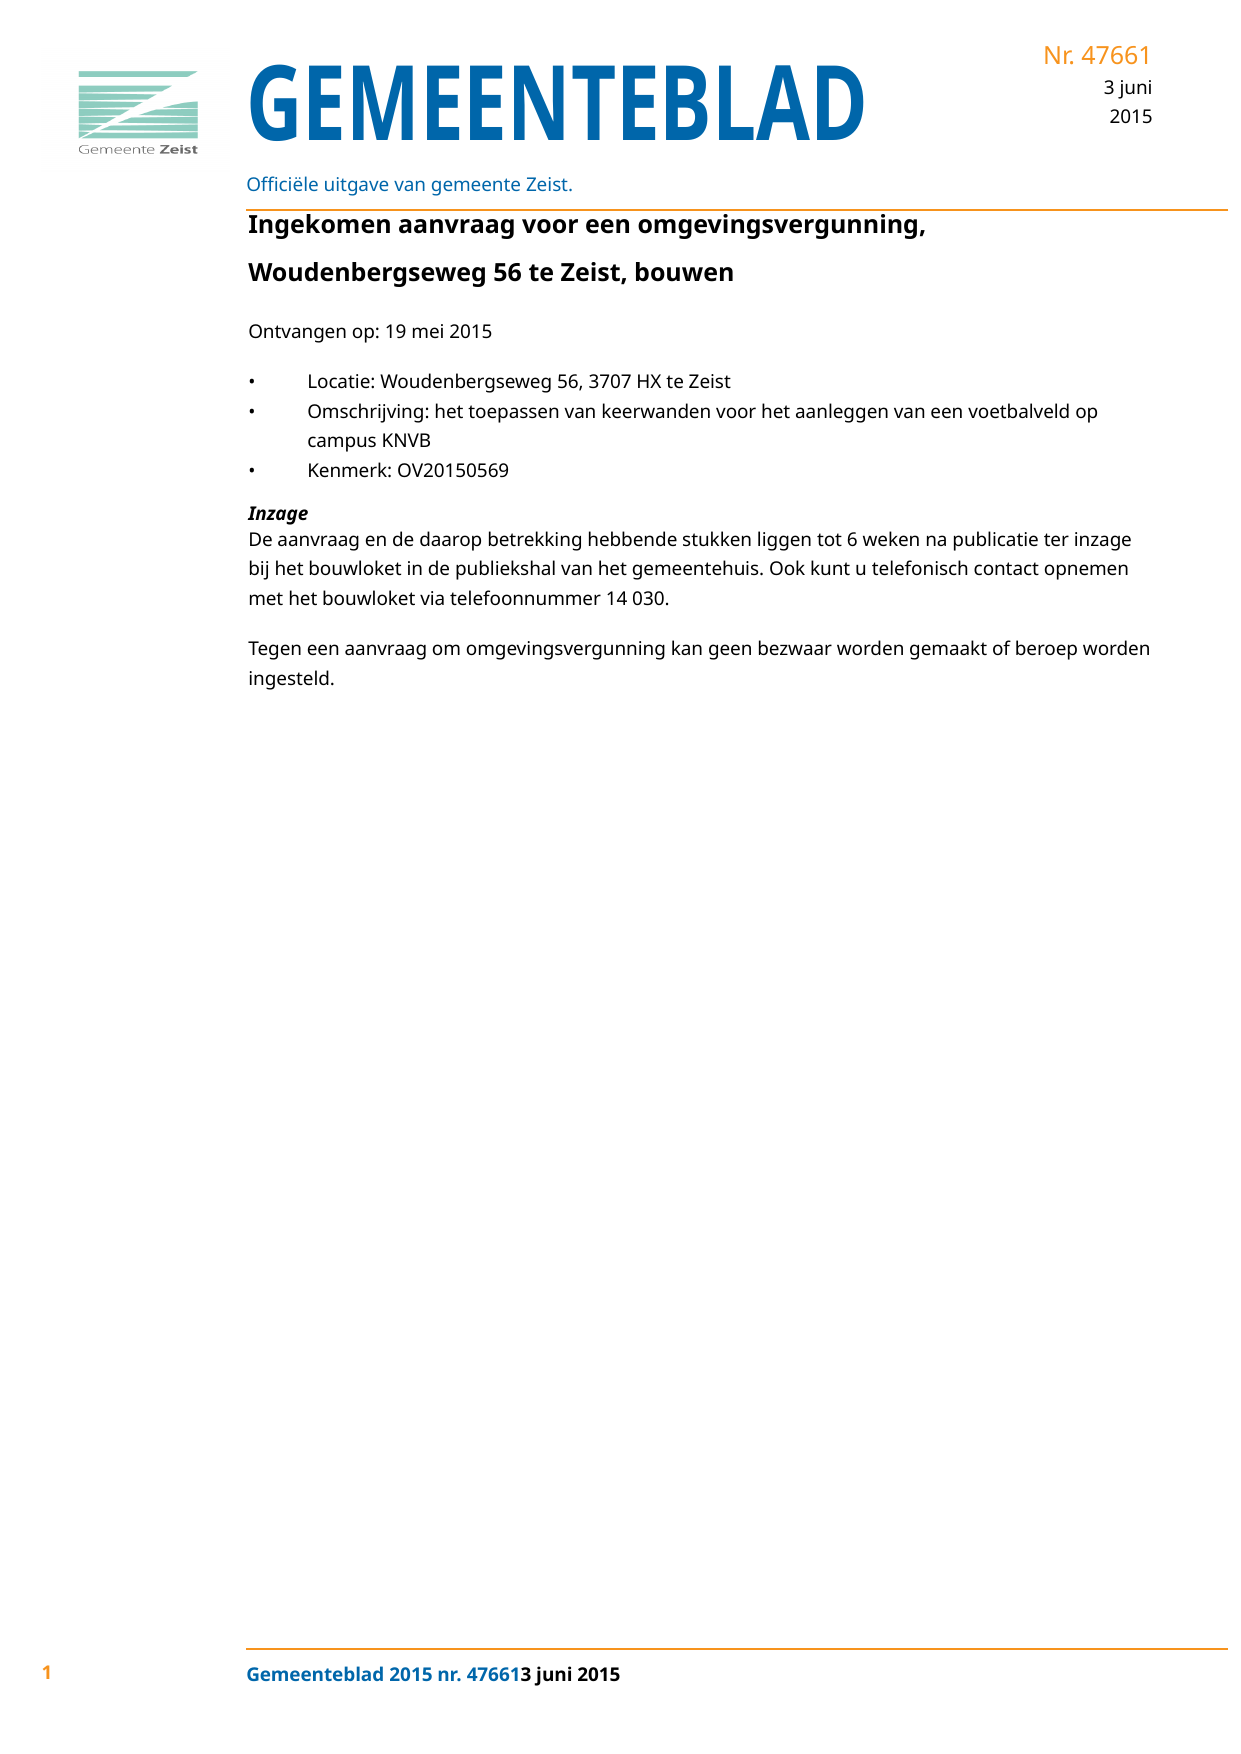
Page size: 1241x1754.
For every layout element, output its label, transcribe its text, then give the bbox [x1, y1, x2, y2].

text Inzage [248, 500, 1152, 526]
list Locatie: Woudenbergseweg 56, 3707 HX te Zeist [248, 368, 1152, 394]
text De aanvraag en de daarop betrekking hebbende stukken liggen tot 6 weken na publicatie ter inzage bij het bouwloket in de publiekshal van het gemeentehuis. Ook kunt u telefonisch contact opnemen met het bouwloket via telefoonnummer 14 030. [248, 526, 1152, 611]
text Ingekomen aanvraag voor een omgevingsvergunning, Woudenbergseweg 56 te Zeist, bouwen [248, 211, 1152, 288]
picture [41, 47, 231, 172]
list Kenmerk: OV20150569 [248, 457, 1152, 483]
text Ontvangen op: 19 mei 2015 [248, 318, 1152, 344]
text Tegen een aanvraag om omgevingsvergunning kan geen bezwaar worden gemaakt of beroep worden ingesteld. [248, 636, 1152, 691]
list Omschrijving: het toepassen van keerwanden voor het aanleggen van een voetbalveld op campus KNVB [248, 398, 1152, 453]
